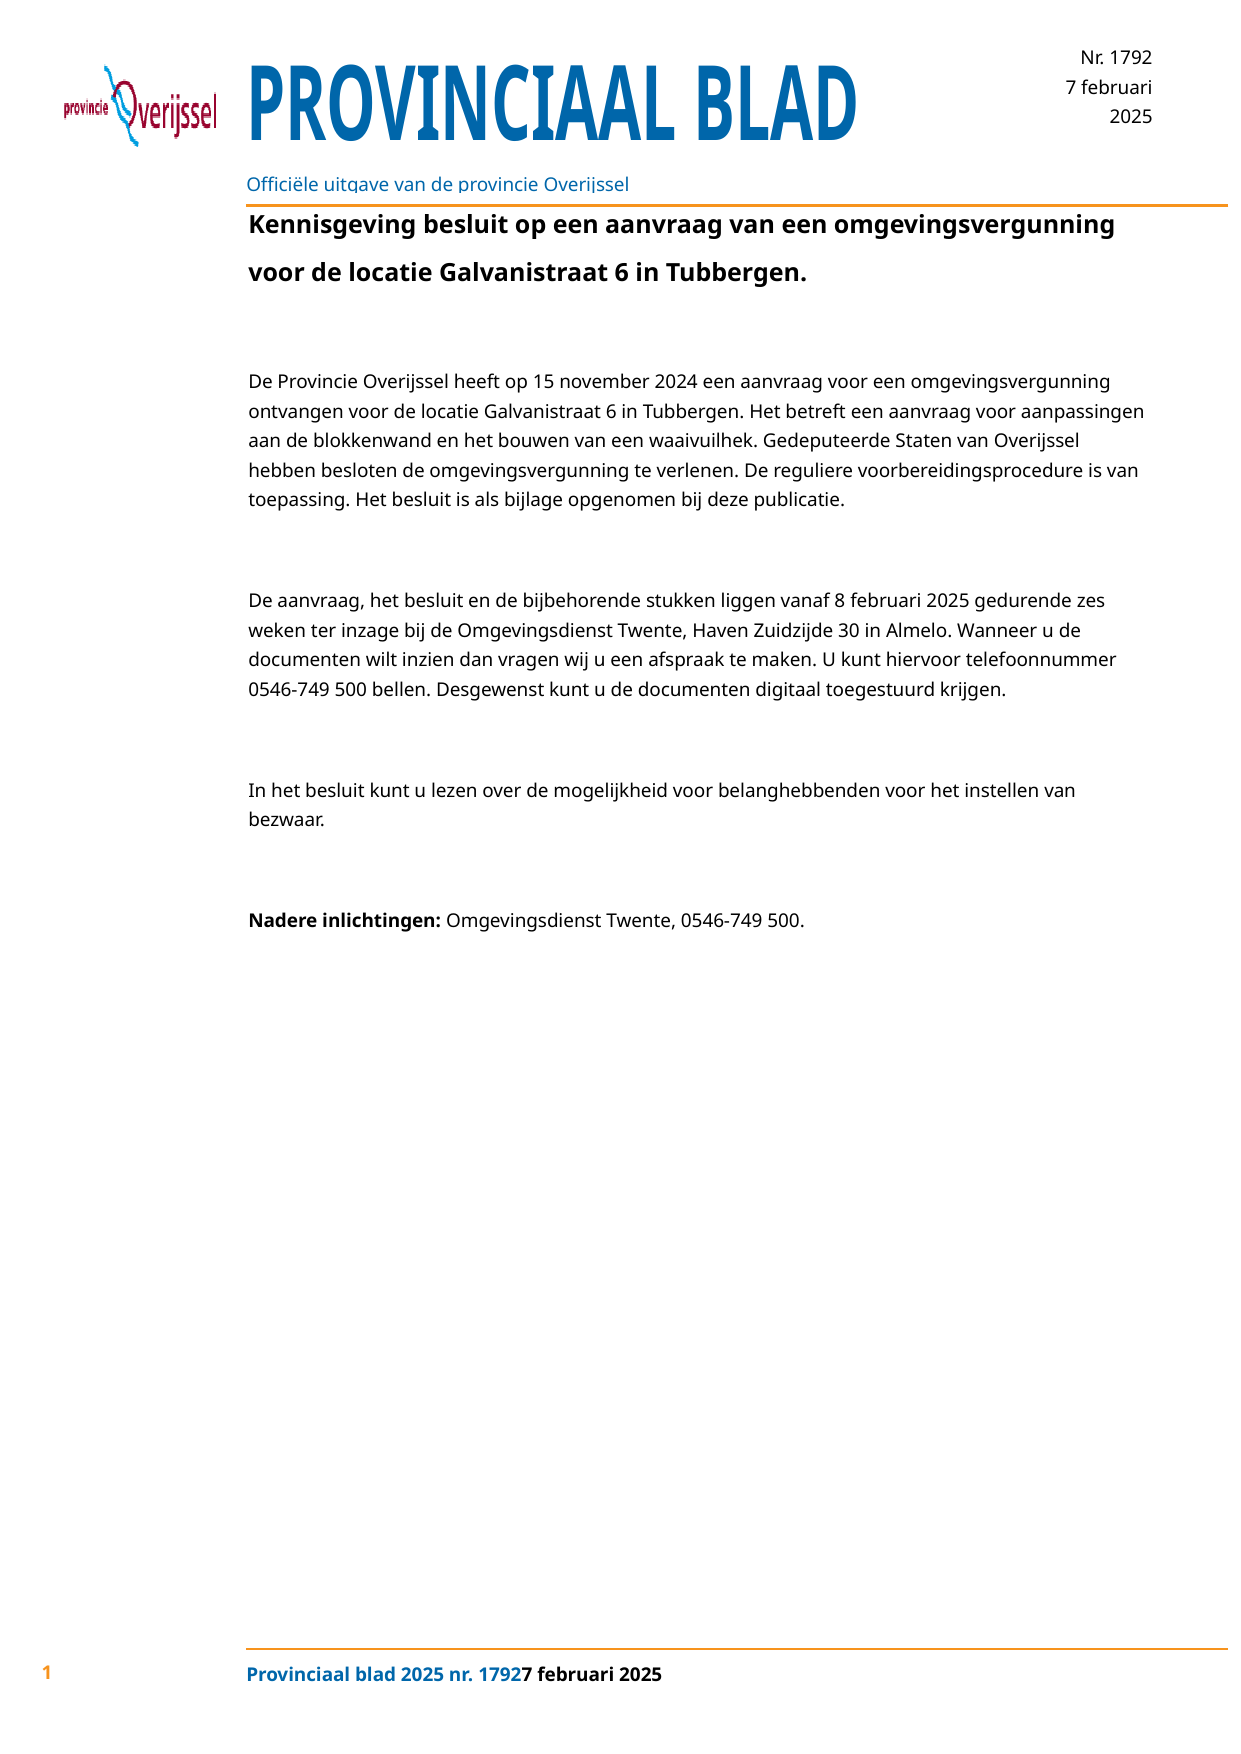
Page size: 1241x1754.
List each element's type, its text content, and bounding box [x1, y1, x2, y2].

text De aanvraag, het besluit en de bijbehorende stukken liggen vanaf 8 februari 2025 gedurende zes weken ter inzage bij de Omgevingsdienst Twente, Haven Zuidzijde 30 in Almelo. Wanneer u de documenten wilt inzien dan vragen wij u een afspraak te maken. U kunt hiervoor telefoonnummer 0546-749 500 bellen. Desgewenst kunt u de documenten digitaal toegestuurd krijgen. [248, 587, 1152, 702]
text De Provincie Overijssel heeft op 15 november 2024 een aanvraag voor een omgevingsvergunning ontvangen voor de locatie Galvanistraat 6 in Tubbergen. Het betreft een aanvraag voor aanpassingen aan de blokkenwand en het bouwen van een waaivuilhek. Gedeputeerde Staten van Overijssel hebben besloten de omgevingsvergunning te verlenen. De reguliere voorbereidingsprocedure is van toepassing. Het besluit is als bijlage opgenomen bij deze publicatie. [248, 368, 1152, 512]
text Nadere inlichtingen: Omgevingsdienst Twente, 0546-749 500. [248, 907, 1152, 933]
picture [41, 47, 231, 172]
text Kennisgeving besluit op een aanvraag van een omgevingsvergunning voor de locatie Galvanistraat 6 in Tubbergen. [248, 207, 1152, 288]
text In het besluit kunt u lezen over de mogelijkheid voor belanghebbenden voor het instellen van bezwaar. [248, 777, 1152, 832]
